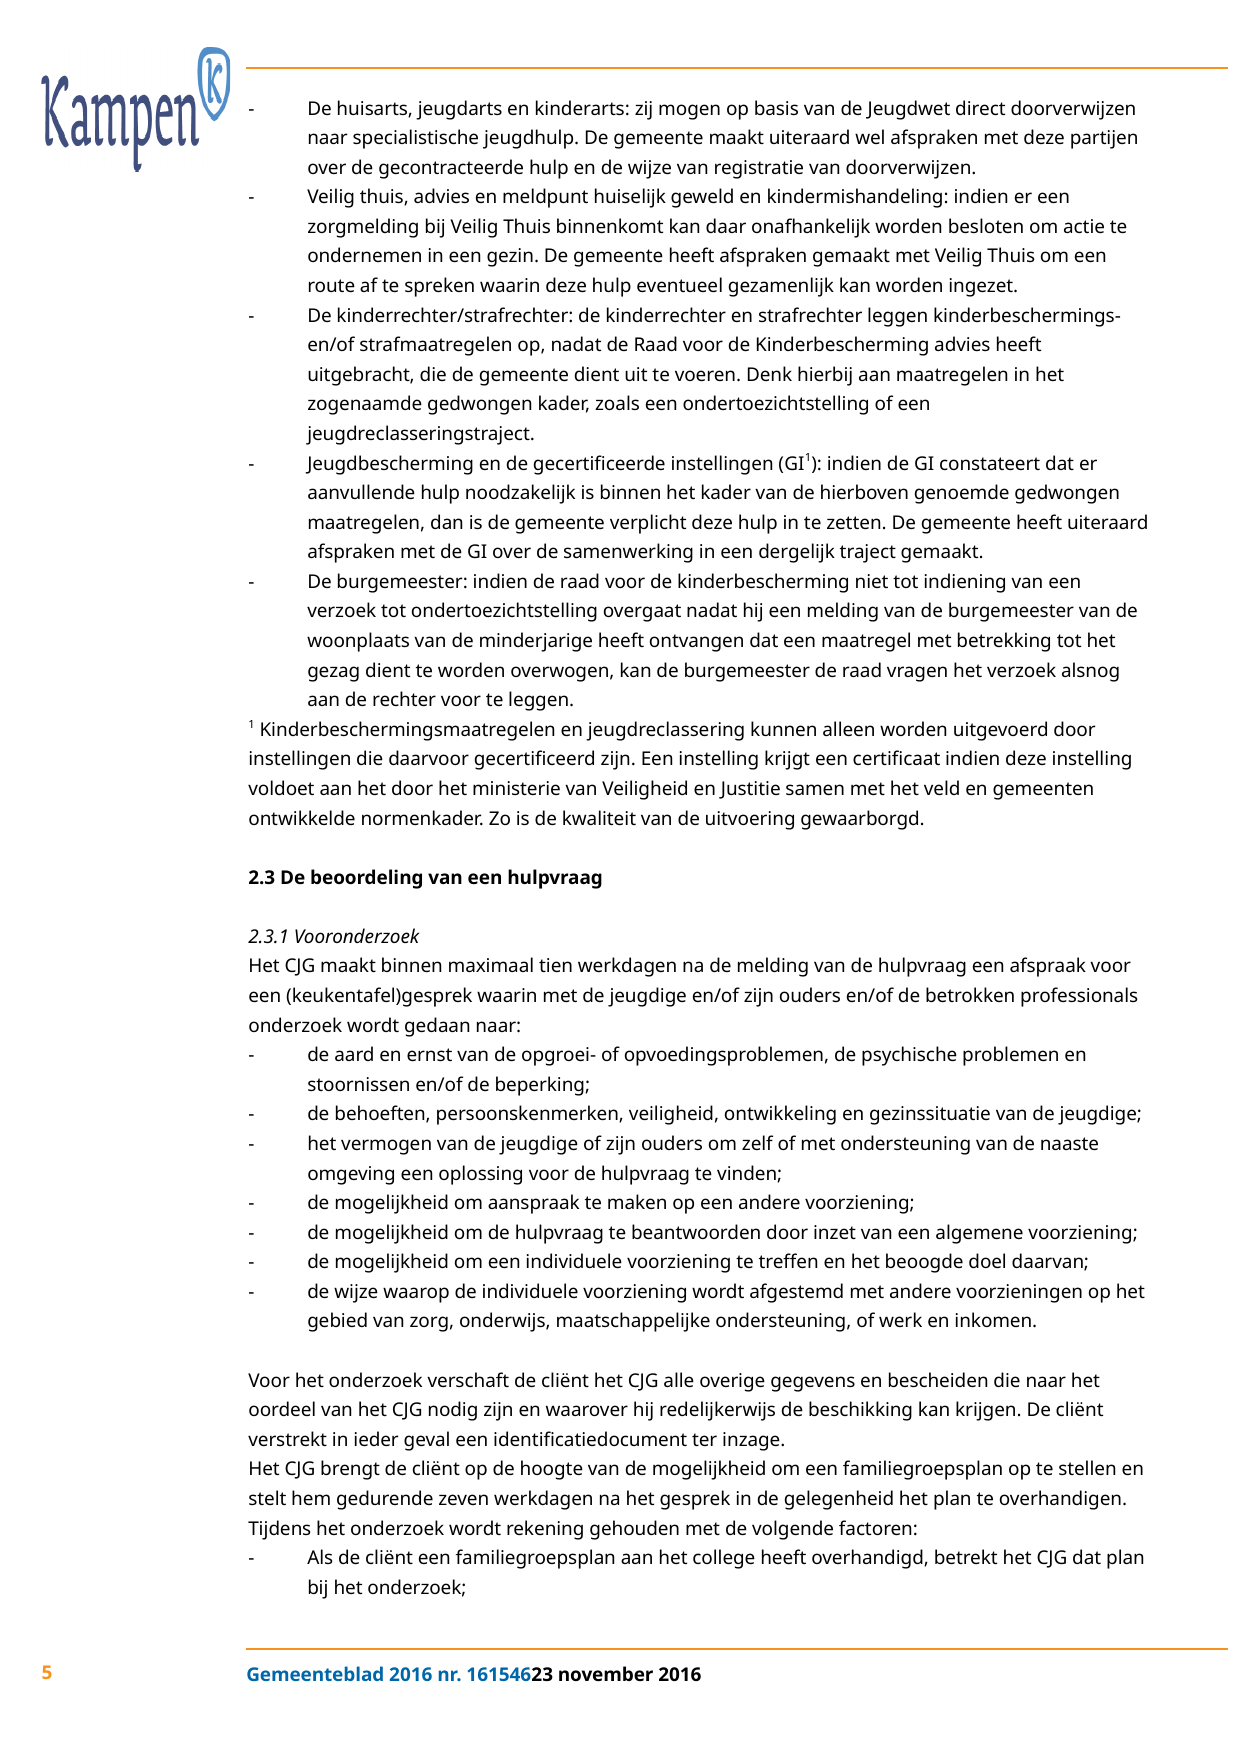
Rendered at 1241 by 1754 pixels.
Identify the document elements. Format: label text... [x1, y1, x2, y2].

text Voor het onderzoek verschaft de cliënt het CJG alle overige gegevens en bescheiden die naar het oordeel van het CJG nodig zijn en waarover hij redelijkerwijs de beschikking kan krijgen. De cliënt verstrekt in ieder geval een identificatiedocument ter inzage. [248, 1367, 1152, 1452]
list de mogelijkheid om aanspraak te maken op een andere voorziening; [248, 1189, 1152, 1215]
picture [41, 47, 231, 172]
list de aard en ernst van de opgroei- of opvoedingsproblemen, de psychische problemen en stoornissen en/of de beperking; [248, 1041, 1152, 1097]
list de mogelijkheid om een individuele voorziening te treffen en het beoogde doel daarvan; [248, 1248, 1152, 1274]
text 2.3.1 Vooronderzoek [248, 923, 1152, 949]
list het vermogen van de jeugdige of zijn ouders om zelf of met ondersteuning van de naaste omgeving een oplossing voor de hulpvraag te vinden; [248, 1130, 1152, 1186]
text Het CJG brengt de cliënt op de hoogte van de mogelijkheid om een familiegroepsplan op te stellen en stelt hem gedurende zeven werkdagen na het gesprek in de gelegenheid het plan te overhandigen. [248, 1456, 1152, 1511]
list Als de cliënt een familiegroepsplan aan het college heeft overhandigd, betrekt het CJG dat plan bij het onderzoek; [248, 1544, 1152, 1600]
text Het CJG maakt binnen maximaal tien werkdagen na de melding van de hulpvraag een afspraak voor een (keukentafel)gesprek waarin met de jeugdige en/of zijn ouders en/of de betrokken professionals onderzoek wordt gedaan naar: [248, 953, 1152, 1038]
text 2.3 De beoordeling van een hulpvraag [248, 864, 1152, 890]
list Jeugdbescherming en de gecertificeerde instellingen (GI1): indien de GI constateert dat er aanvullende hulp noodzakelijk is binnen het kader van de hierboven genoemde gedwongen maatregelen, dan is de gemeente verplicht deze hulp in te zetten. De gemeente heeft uiteraard afspraken met de GI over de samenwerking in een dergelijk traject gemaakt. [248, 450, 1152, 564]
text 1 Kinderbeschermingsmaatregelen en jeugdreclassering kunnen alleen worden uitgevoerd door instellingen die daarvoor gecertificeerd zijn. Een instelling krijgt een certificaat indien deze instelling voldoet aan het door het ministerie van Veiligheid en Justitie samen met het veld en gemeenten ontwikkelde normenkader. Zo is de kwaliteit van de uitvoering gewaarborgd. [248, 716, 1152, 831]
list de mogelijkheid om de hulpvraag te beantwoorden door inzet van een algemene voorziening; [248, 1219, 1152, 1245]
list de wijze waarop de individuele voorziening wordt afgestemd met andere voorzieningen op het gebied van zorg, onderwijs, maatschappelijke ondersteuning, of werk en inkomen. [248, 1278, 1152, 1333]
list De kinderrechter/strafrechter: de kinderrechter en strafrechter leggen kinderbeschermings- en/of strafmaatregelen op, nadat de Raad voor de Kinderbescherming advies heeft uitgebracht, die de gemeente dient uit te voeren. Denk hierbij aan maatregelen in het zogenaamde gedwongen kader, zoals een ondertoezichtstelling of een jeugdreclasseringstraject. [248, 302, 1152, 446]
text Tijdens het onderzoek wordt rekening gehouden met de volgende factoren: [248, 1515, 1152, 1541]
list De huisarts, jeugdarts en kinderarts: zij mogen op basis van de Jeugdwet direct doorverwijzen naar specialistische jeugdhulp. De gemeente maakt uiteraard wel afspraken met deze partijen over de gecontracteerde hulp en de wijze van registratie van doorverwijzen. [248, 95, 1152, 180]
list de behoeften, persoonskenmerken, veiligheid, ontwikkeling en gezinssituatie van de jeugdige; [248, 1101, 1152, 1126]
list De burgemeester: indien de raad voor de kinderbescherming niet tot indiening van een verzoek tot ondertoezichtstelling overgaat nadat hij een melding van de burgemeester van de woonplaats van de minderjarige heeft ontvangen dat een maatregel met betrekking tot het gezag dient te worden overwogen, kan de burgemeester de raad vragen het verzoek alsnog aan de rechter voor te leggen. [248, 568, 1152, 712]
list Veilig thuis, advies en meldpunt huiselijk geweld en kindermishandeling: indien er een zorgmelding bij Veilig Thuis binnenkomt kan daar onafhankelijk worden besloten om actie te ondernemen in een gezin. De gemeente heeft afspraken gemaakt met Veilig Thuis om een route af te spreken waarin deze hulp eventueel gezamenlijk kan worden ingezet. [248, 183, 1152, 298]
